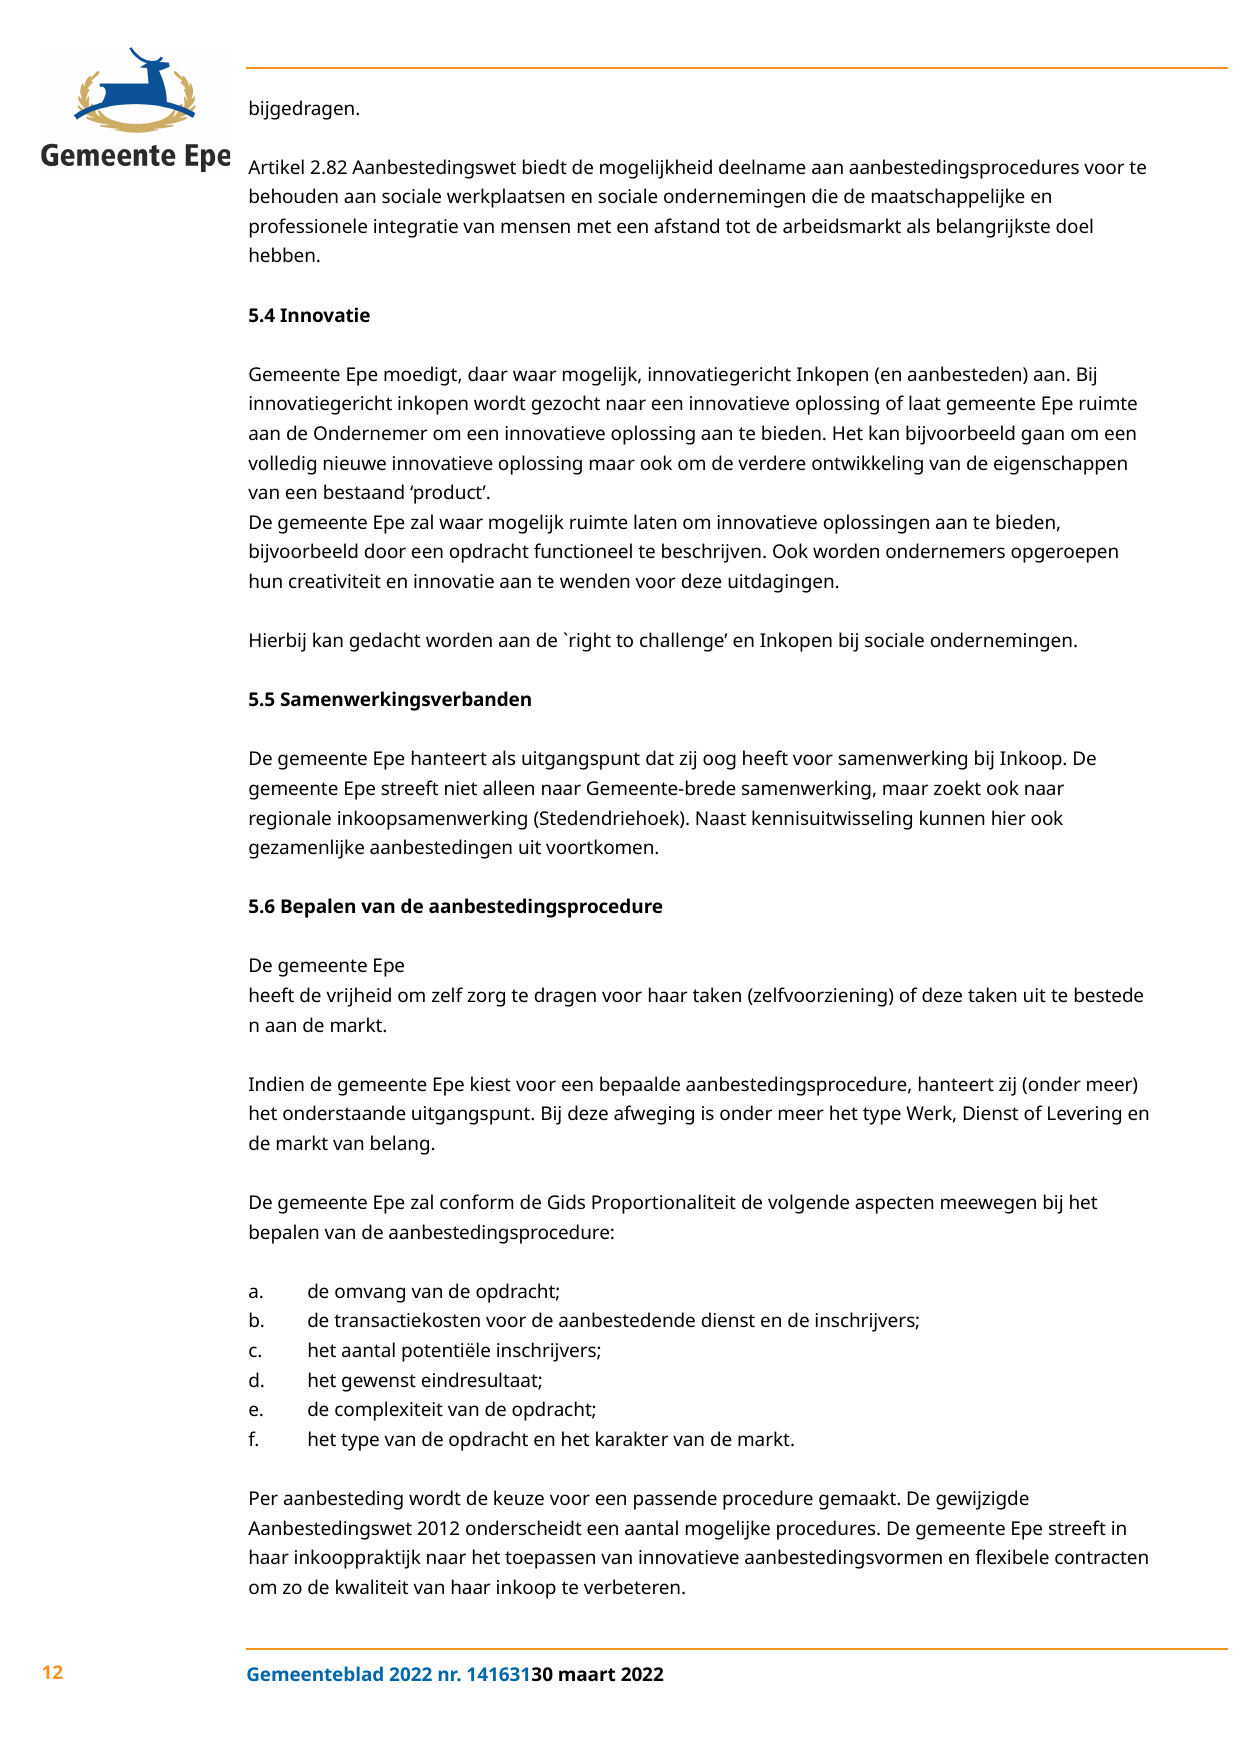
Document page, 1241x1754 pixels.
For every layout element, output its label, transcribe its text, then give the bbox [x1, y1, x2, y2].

text Indien de gemeente Epe kiest voor een bepaalde aanbestedingsprocedure, hanteert zij (onder meer) het onderstaande uitgangspunt. Bij deze afweging is onder meer het type Werk, Dienst of Levering en de markt van belang. [248, 1071, 1152, 1156]
text Gemeente Epe moedigt, daar waar mogelijk, innovatiegericht Inkopen (en aanbesteden) aan. Bij innovatiegericht inkopen wordt gezocht naar een innovatieve oplossing of laat gemeente Epe ruimte aan de Ondernemer om een innovatieve oplossing aan te bieden. Het kan bijvoorbeeld gaan om een volledig nieuwe innovatieve oplossing maar ook om de verdere ontwikkeling van de eigenschappen van een bestaand ‘product’. [248, 361, 1152, 505]
text Hierbij kan gedacht worden aan de `right to challenge’ en Inkopen bij sociale ondernemingen. [248, 627, 1152, 653]
list het type van de opdracht en het karakter van de markt. [248, 1426, 1152, 1452]
text De gemeente Epe heeft de vrijheid om zelf zorg te dragen voor haar taken (zelfvoorziening) of deze taken uit te besteden aan de markt. [248, 953, 1152, 1038]
text Per aanbesteding wordt de keuze voor een passende procedure gemaakt. De gewijzigde Aanbestedingswet 2012 onderscheidt een aantal mogelijke procedures. De gemeente Epe streeft in haar inkooppraktijk naar het toepassen van innovatieve aanbestedingsvormen en flexibele contracten om zo de kwaliteit van haar inkoop te verbeteren. [248, 1485, 1152, 1600]
list de transactiekosten voor de aanbestedende dienst en de inschrijvers; [248, 1308, 1152, 1333]
list de complexiteit van de opdracht; [248, 1396, 1152, 1422]
text De gemeente Epe hanteert als uitgangspunt dat zij oog heeft voor samenwerking bij Inkoop. De gemeente Epe streeft niet alleen naar Gemeente-brede samenwerking, maar zoekt ook naar regionale inkoopsamenwerking (Stedendriehoek). Naast kennisuitwisseling kunnen hier ook gezamenlijke aanbestedingen uit voortkomen. [248, 746, 1152, 860]
list het aantal potentiële inschrijvers; [248, 1337, 1152, 1363]
text 5.4 Innovatie [248, 302, 1152, 328]
text Artikel 2.82 Aanbestedingswet biedt de mogelijkheid deelname aan aanbestedingsprocedures voor te behouden aan sociale werkplaatsen en sociale ondernemingen die de maatschappelijke en professionele integratie van mensen met een afstand tot de arbeidsmarkt als belangrijkste doel hebben. [248, 154, 1152, 268]
text 5.6 Bepalen van de aanbestedingsprocedure [248, 893, 1152, 919]
text De gemeente Epe zal waar mogelijk ruimte laten om innovatieve oplossingen aan te bieden, bijvoorbeeld door een opdracht functioneel te beschrijven. Ook worden ondernemers opgeroepen hun creativiteit en innovatie aan te wenden voor deze uitdagingen. [248, 509, 1152, 594]
picture [41, 47, 231, 172]
text De gemeente Epe zal conform de Gids Proportionaliteit de volgende aspecten meewegen bij het bepalen van de aanbestedingsprocedure: [248, 1189, 1152, 1245]
list het gewenst eindresultaat; [248, 1367, 1152, 1393]
text 5.5 Samenwerkingsverbanden [248, 686, 1152, 712]
text bijgedragen. [248, 95, 1152, 121]
list de omvang van de opdracht; [248, 1278, 1152, 1304]
